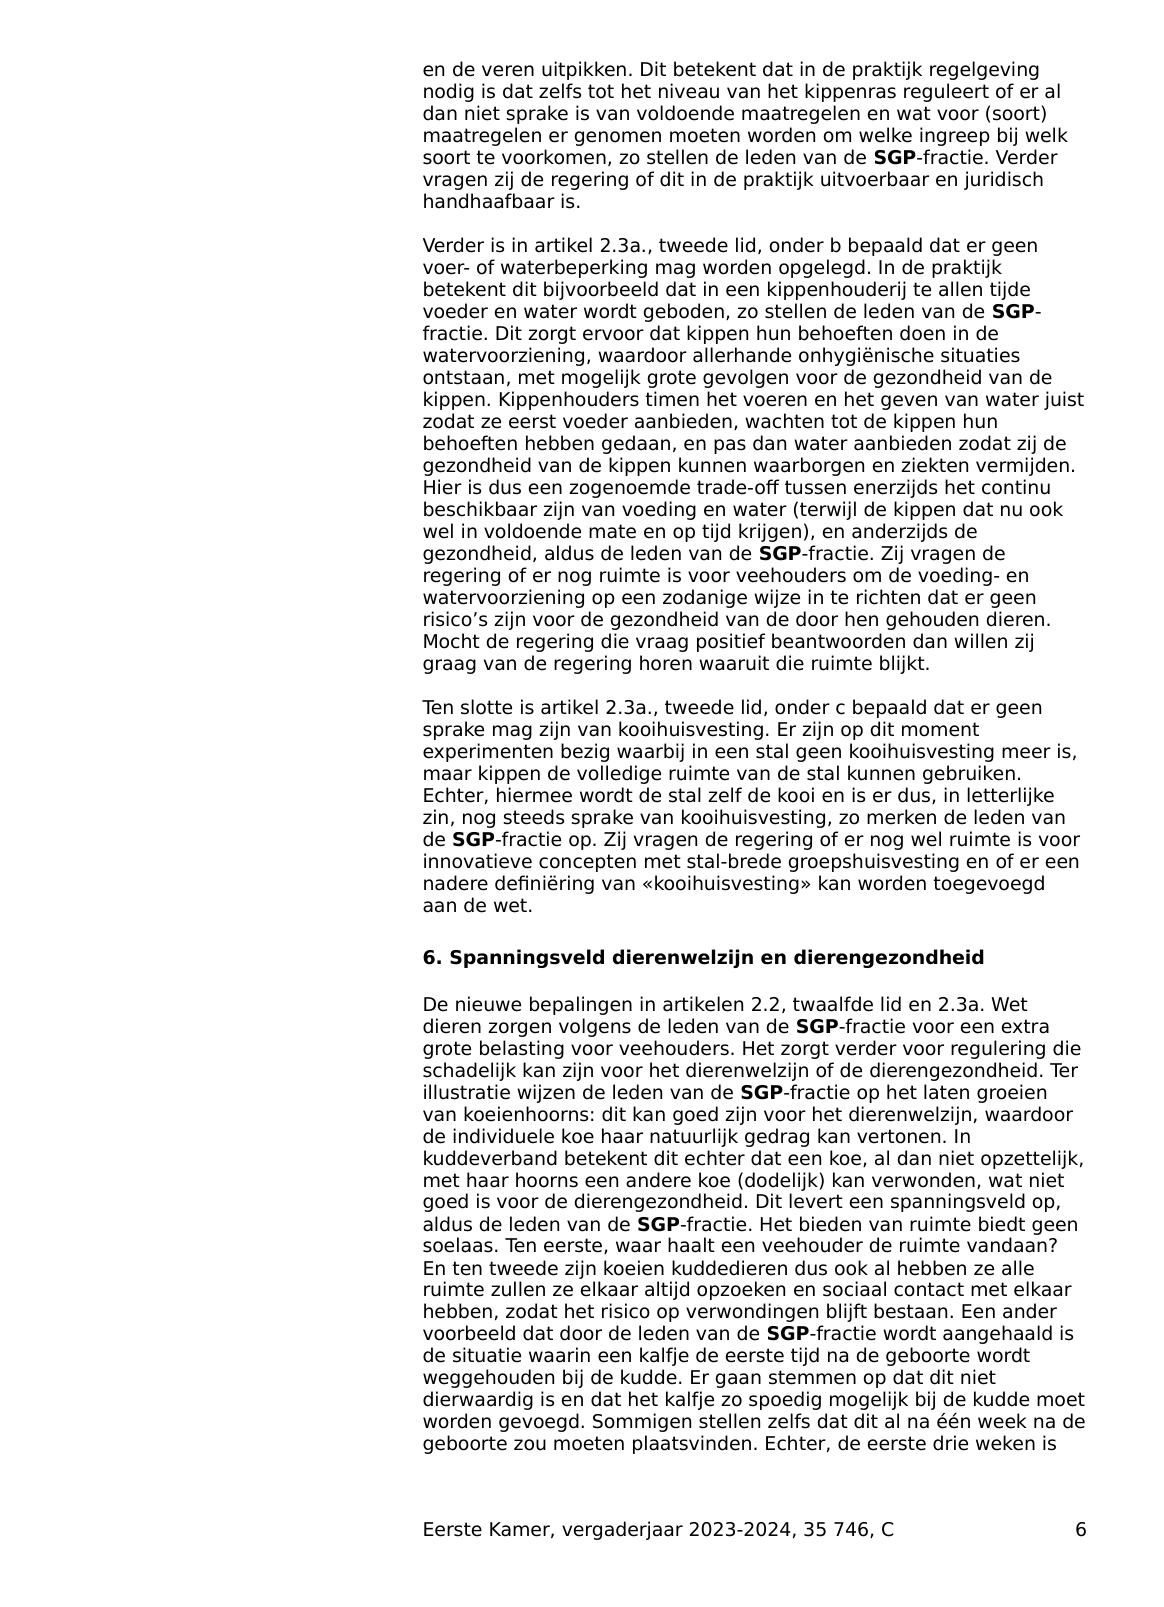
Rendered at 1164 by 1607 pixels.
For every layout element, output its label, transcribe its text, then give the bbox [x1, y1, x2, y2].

text Ten slotte is artikel 2.3a., tweede lid, onder c bepaald dat er geen sprake mag zijn van kooihuisvesting. Er zijn op dit moment experimenten bezig waarbij in een stal geen kooihuisvesting meer is, maar kippen de volledige ruimte van de stal kunnen gebruiken. Echter, hiermee wordt de stal zelf de kooi en is er dus, in letterlijke zin, nog steeds sprake van kooihuisvesting, zo merken de leden van de SGP-fractie op. Zij vragen de regering of er nog wel ruimte is voor innovatieve concepten met stal-brede groepshuisvesting en of er een nadere definiëring van «kooihuisvesting» kan worden toegevoegd aan de wet. [422, 697, 1087, 917]
text en de veren uitpikken. Dit betekent dat in de praktijk regelgeving nodig is dat zelfs tot het niveau van het kippenras reguleert of er al dan niet sprake is van voldoende maatregelen en wat voor (soort) maatregelen er genomen moeten worden om welke ingreep bij welk soort te voorkomen, zo stellen de leden van de SGP-fractie. Verder vragen zij de regering of dit in de praktijk uitvoerbaar en juridisch handhaafbaar is. [422, 59, 1087, 213]
text De nieuwe bepalingen in artikelen 2.2, twaalfde lid en 2.3a. Wet dieren zorgen volgens de leden van de SGP-fractie voor een extra grote belasting voor veehouders. Het zorgt verder voor regulering die schadelijk kan zijn voor het dierenwelzijn of de dierengezondheid. Ter illustratie wijzen de leden van de SGP-fractie op het laten groeien van koeienhoorns: dit kan goed zijn voor het dierenwelzijn, waardoor de individuele koe haar natuurlijk gedrag kan vertonen. In kuddeverband betekent dit echter dat een koe, al dan niet opzettelijk, met haar hoorns een andere koe (dodelijk) kan verwonden, wat niet goed is voor de dierengezondheid. Dit levert een spanningsveld op, aldus de leden van de SGP-fractie. Het bieden van ruimte biedt geen soelaas. Ten eerste, waar haalt een veehouder de ruimte vandaan? En ten tweede zijn koeien kuddedieren dus ook al hebben ze alle ruimte zullen ze elkaar altijd opzoeken en sociaal contact met elkaar hebben, zodat het risico op verwondingen blijft bestaan. Een ander voorbeeld dat door de leden van de SGP-fractie wordt aangehaald is de situatie waarin een kalfje de eerste tijd na de geboorte wordt weggehouden bij de kudde. Er gaan stemmen op dat dit niet dierwaardig is en dat het kalfje zo spoedig mogelijk bij de kudde moet worden gevoegd. Sommigen stellen zelfs dat dit al na één week na de geboorte zou moeten plaatsvinden. Echter, de eerste drie weken is [422, 994, 1087, 1455]
text Verder is in artikel 2.3a., tweede lid, onder b bepaald dat er geen voer- of waterbeperking mag worden opgelegd. In de praktijk betekent dit bijvoorbeeld dat in een kippenhouderij te allen tijde voeder en water wordt geboden, zo stellen de leden van de SGP-fractie. Dit zorgt ervoor dat kippen hun behoeften doen in de watervoorziening, waardoor allerhande onhygiënische situaties ontstaan, met mogelijk grote gevolgen voor de gezondheid van de kippen. Kippenhouders timen het voeren en het geven van water juist zodat ze eerst voeder aanbieden, wachten tot de kippen hun behoeften hebben gedaan, en pas dan water aanbieden zodat zij de gezondheid van de kippen kunnen waarborgen en ziekten vermijden. Hier is dus een zogenoemde trade-off tussen enerzijds het continu beschikbaar zijn van voeding en water (terwijl de kippen dat nu ook wel in voldoende mate en op tijd krijgen), en anderzijds de gezondheid, aldus de leden van de SGP-fractie. Zij vragen de regering of er nog ruimte is voor veehouders om de voeding- en watervoorziening op een zodanige wijze in te richten dat er geen risico’s zijn voor de gezondheid van de door hen gehouden dieren. Mocht de regering die vraag positief beantwoorden dan willen zij graag van de regering horen waaruit die ruimte blijkt. [422, 235, 1087, 675]
subtitle 6. Spanningsveld dierenwelzijn en dierengezondheid [422, 947, 1087, 969]
